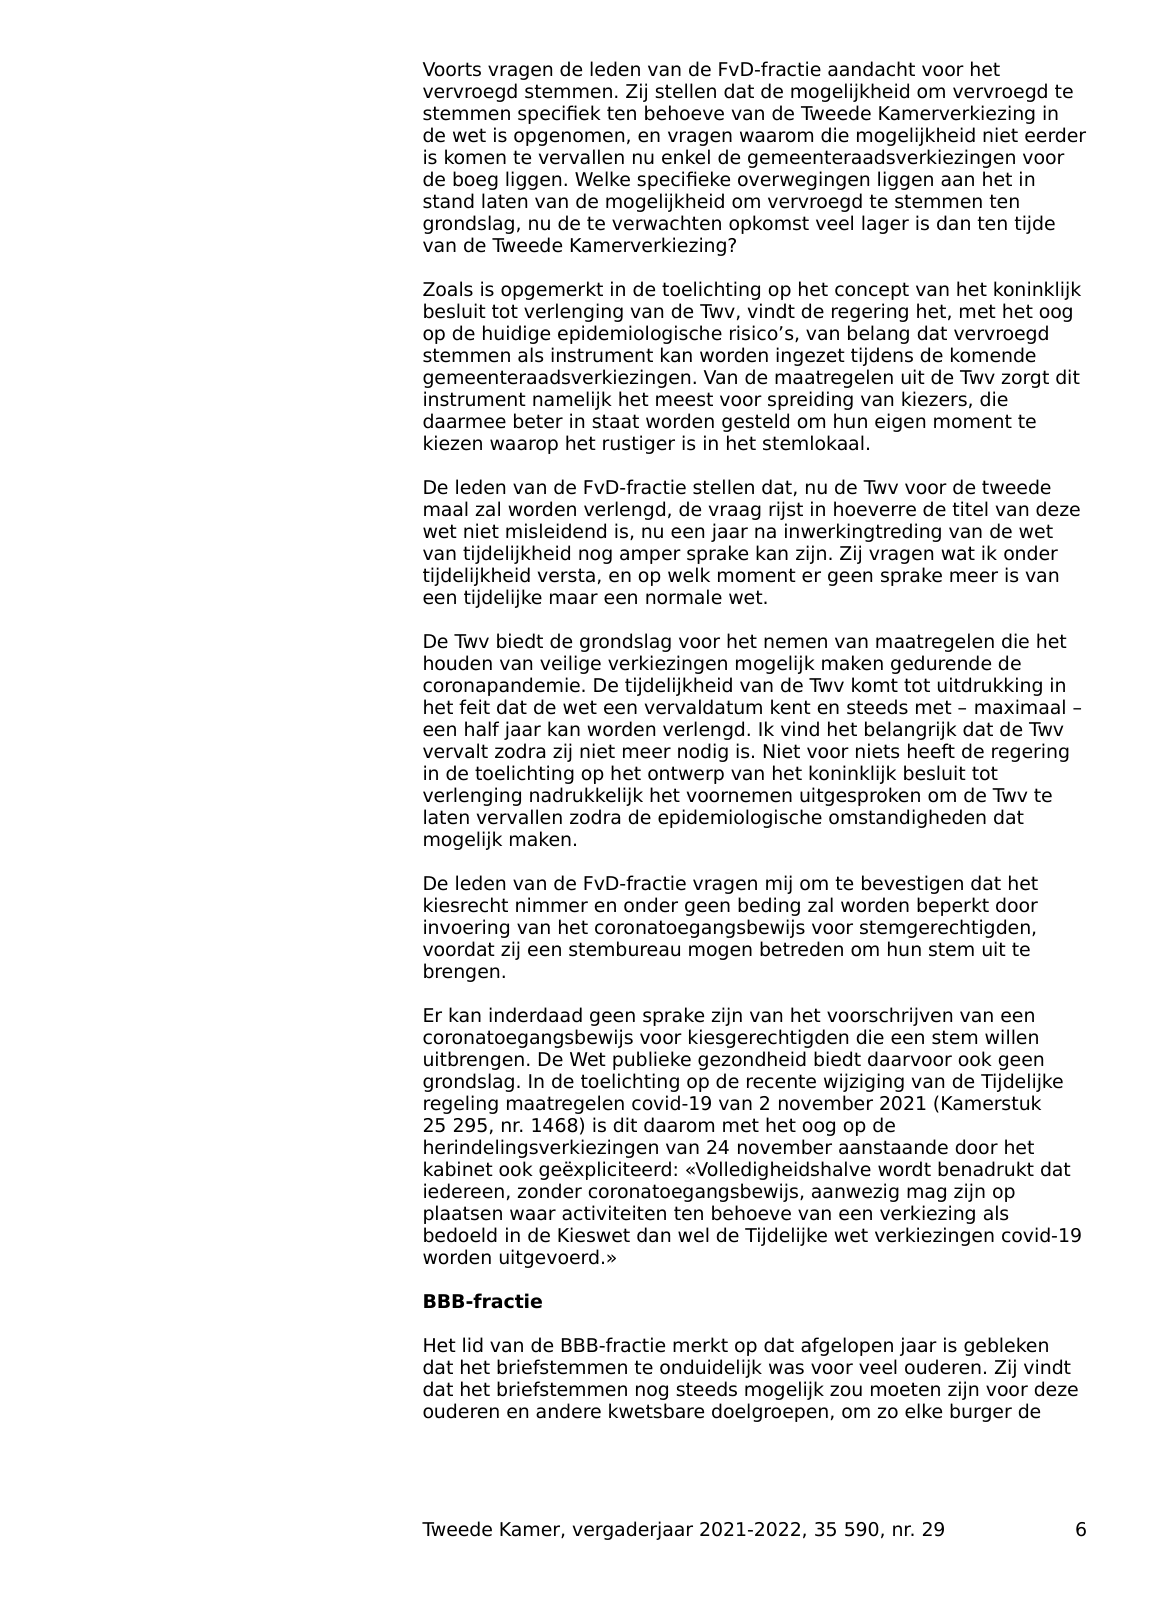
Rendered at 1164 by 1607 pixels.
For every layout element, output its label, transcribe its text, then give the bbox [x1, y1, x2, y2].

text De leden van de FvD-fractie vragen mij om te bevestigen dat het kiesrecht nimmer en onder geen beding zal worden beperkt door invoering van het coronatoegangsbewijs voor stemgerechtigden, voordat zij een stembureau mogen betreden om hun stem uit te brengen. [422, 873, 1087, 983]
text De leden van de FvD-fractie stellen dat, nu de Twv voor de tweede maal zal worden verlengd, de vraag rijst in hoeverre de titel van deze wet niet misleidend is, nu een jaar na inwerkingtreding van de wet van tijdelijkheid nog amper sprake kan zijn. Zij vragen wat ik onder tijdelijkheid versta, en op welk moment er geen sprake meer is van een tijdelijke maar een normale wet. [422, 477, 1087, 609]
text Voorts vragen de leden van de FvD-fractie aandacht voor het vervroegd stemmen. Zij stellen dat de mogelijkheid om vervroegd te stemmen specifiek ten behoeve van de Tweede Kamerverkiezing in de wet is opgenomen, en vragen waarom die mogelijkheid niet eerder is komen te vervallen nu enkel de gemeenteraadsverkiezingen voor de boeg liggen. Welke specifieke overwegingen liggen aan het in stand laten van de mogelijkheid om vervroegd te stemmen ten grondslag, nu de te verwachten opkomst veel lager is dan ten tijde van de Tweede Kamerverkiezing? [422, 59, 1087, 257]
subtitle BBB-fractie [422, 1291, 1087, 1313]
text Het lid van de BBB-fractie merkt op dat afgelopen jaar is gebleken dat het briefstemmen te onduidelijk was voor veel ouderen. Zij vindt dat het briefstemmen nog steeds mogelijk zou moeten zijn voor deze ouderen en andere kwetsbare doelgroepen, om zo elke burger de [422, 1335, 1087, 1423]
text De Twv biedt de grondslag voor het nemen van maatregelen die het houden van veilige verkiezingen mogelijk maken gedurende de coronapandemie. De tijdelijkheid van de Twv komt tot uitdrukking in het feit dat de wet een vervaldatum kent en steeds met – maximaal – een half jaar kan worden verlengd. Ik vind het belangrijk dat de Twv vervalt zodra zij niet meer nodig is. Niet voor niets heeft de regering in de toelichting op het ontwerp van het koninklijk besluit tot verlenging nadrukkelijk het voornemen uitgesproken om de Twv te laten vervallen zodra de epidemiologische omstandigheden dat mogelijk maken. [422, 631, 1087, 851]
text Zoals is opgemerkt in de toelichting op het concept van het koninklijk besluit tot verlenging van de Twv, vindt de regering het, met het oog op de huidige epidemiologische risico’s, van belang dat vervroegd stemmen als instrument kan worden ingezet tijdens de komende gemeenteraadsverkiezingen. Van de maatregelen uit de Twv zorgt dit instrument namelijk het meest voor spreiding van kiezers, die daarmee beter in staat worden gesteld om hun eigen moment te kiezen waarop het rustiger is in het stemlokaal. [422, 279, 1087, 455]
text Er kan inderdaad geen sprake zijn van het voorschrijven van een coronatoegangsbewijs voor kiesgerechtigden die een stem willen uitbrengen. De Wet publieke gezondheid biedt daarvoor ook geen grondslag. In de toelichting op de recente wijziging van de Tijdelijke regeling maatregelen covid-19 van 2 november 2021 (Kamerstuk 25 295, nr. 1468) is dit daarom met het oog op de herindelingsverkiezingen van 24 november aanstaande door het kabinet ook geëxpliciteerd: «Volledigheidshalve wordt benadrukt dat iedereen, zonder coronatoegangsbewijs, aanwezig mag zijn op plaatsen waar activiteiten ten behoeve van een verkiezing als bedoeld in de Kieswet dan wel de Tijdelijke wet verkiezingen covid-19 worden uitgevoerd.» [422, 1005, 1087, 1269]
